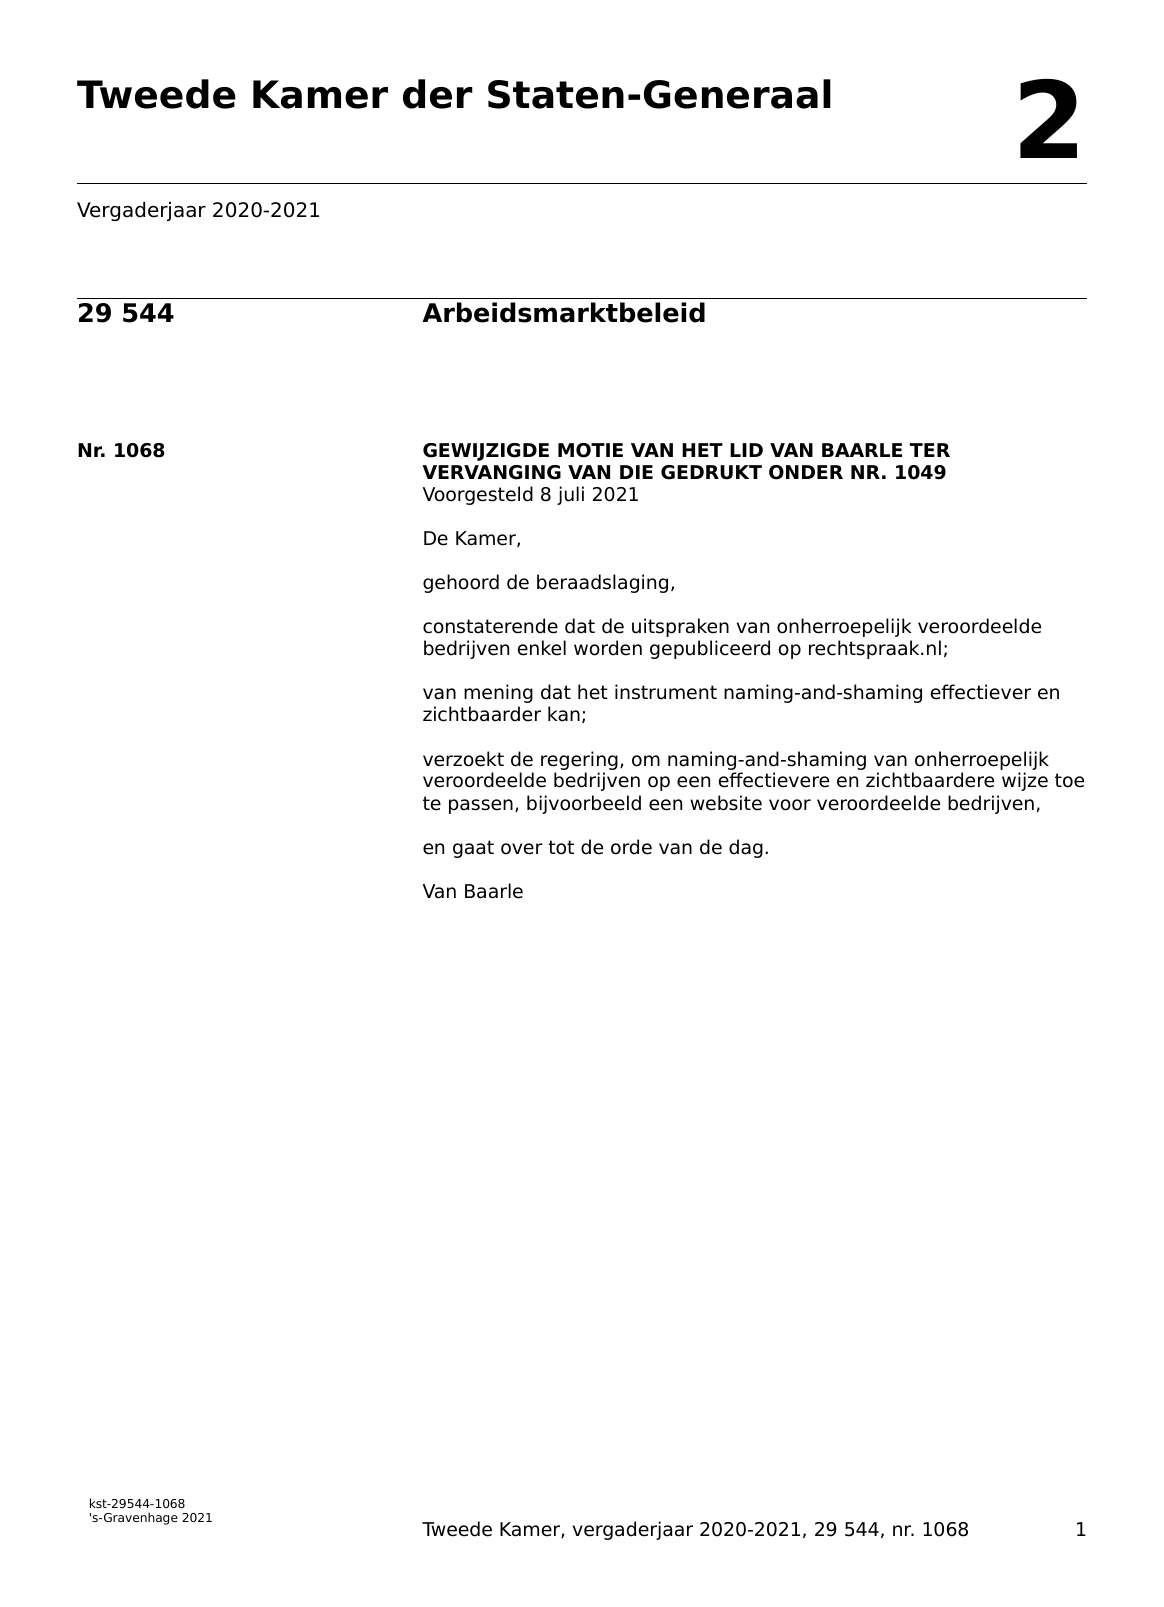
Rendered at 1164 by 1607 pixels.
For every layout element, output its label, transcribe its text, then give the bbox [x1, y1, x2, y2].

table_header Tweede Kamer der Staten-Generaal [77, 59, 886, 183]
table_cell Vergaderjaar 2020-2021 [77, 184, 1087, 298]
text 's-Gravenhage 2021 [88, 1511, 323, 1525]
text verzoekt de regering, om naming-and-shaming van onherroepelijk veroordeelde bedrijven op een effectievere en zichtbaardere wijze toe te passen, bijvoorbeeld een website voor veroordeelde bedrijven, [422, 748, 1087, 814]
text constaterende dat de uitspraken van onherroepelijk veroordeelde bedrijven enkel worden gepubliceerd op rechtspraak.nl; [422, 616, 1087, 660]
text kst-29544-1068 [88, 1497, 323, 1511]
text Voorgesteld 8 juli 2021 [422, 484, 1087, 506]
text van mening dat het instrument naming-and-shaming effectiever en zichtbaarder kan; [422, 682, 1087, 726]
table_header 2 [886, 59, 1087, 183]
subtitle Nr. 1068 GEWIJZIGDE MOTIE VAN HET LID VAN BAARLE TER VERVANGING VAN DIE GEDRUKT ONDER NR. 1049 [77, 440, 1087, 484]
text Van Baarle [422, 881, 1087, 903]
text en gaat over tot de orde van de dag. [422, 837, 1087, 858]
subtitle 29 544 Arbeidsmarktbeleid [77, 299, 1087, 329]
text De Kamer, [422, 528, 1087, 550]
text gehoord de beraadslaging, [422, 572, 1087, 594]
